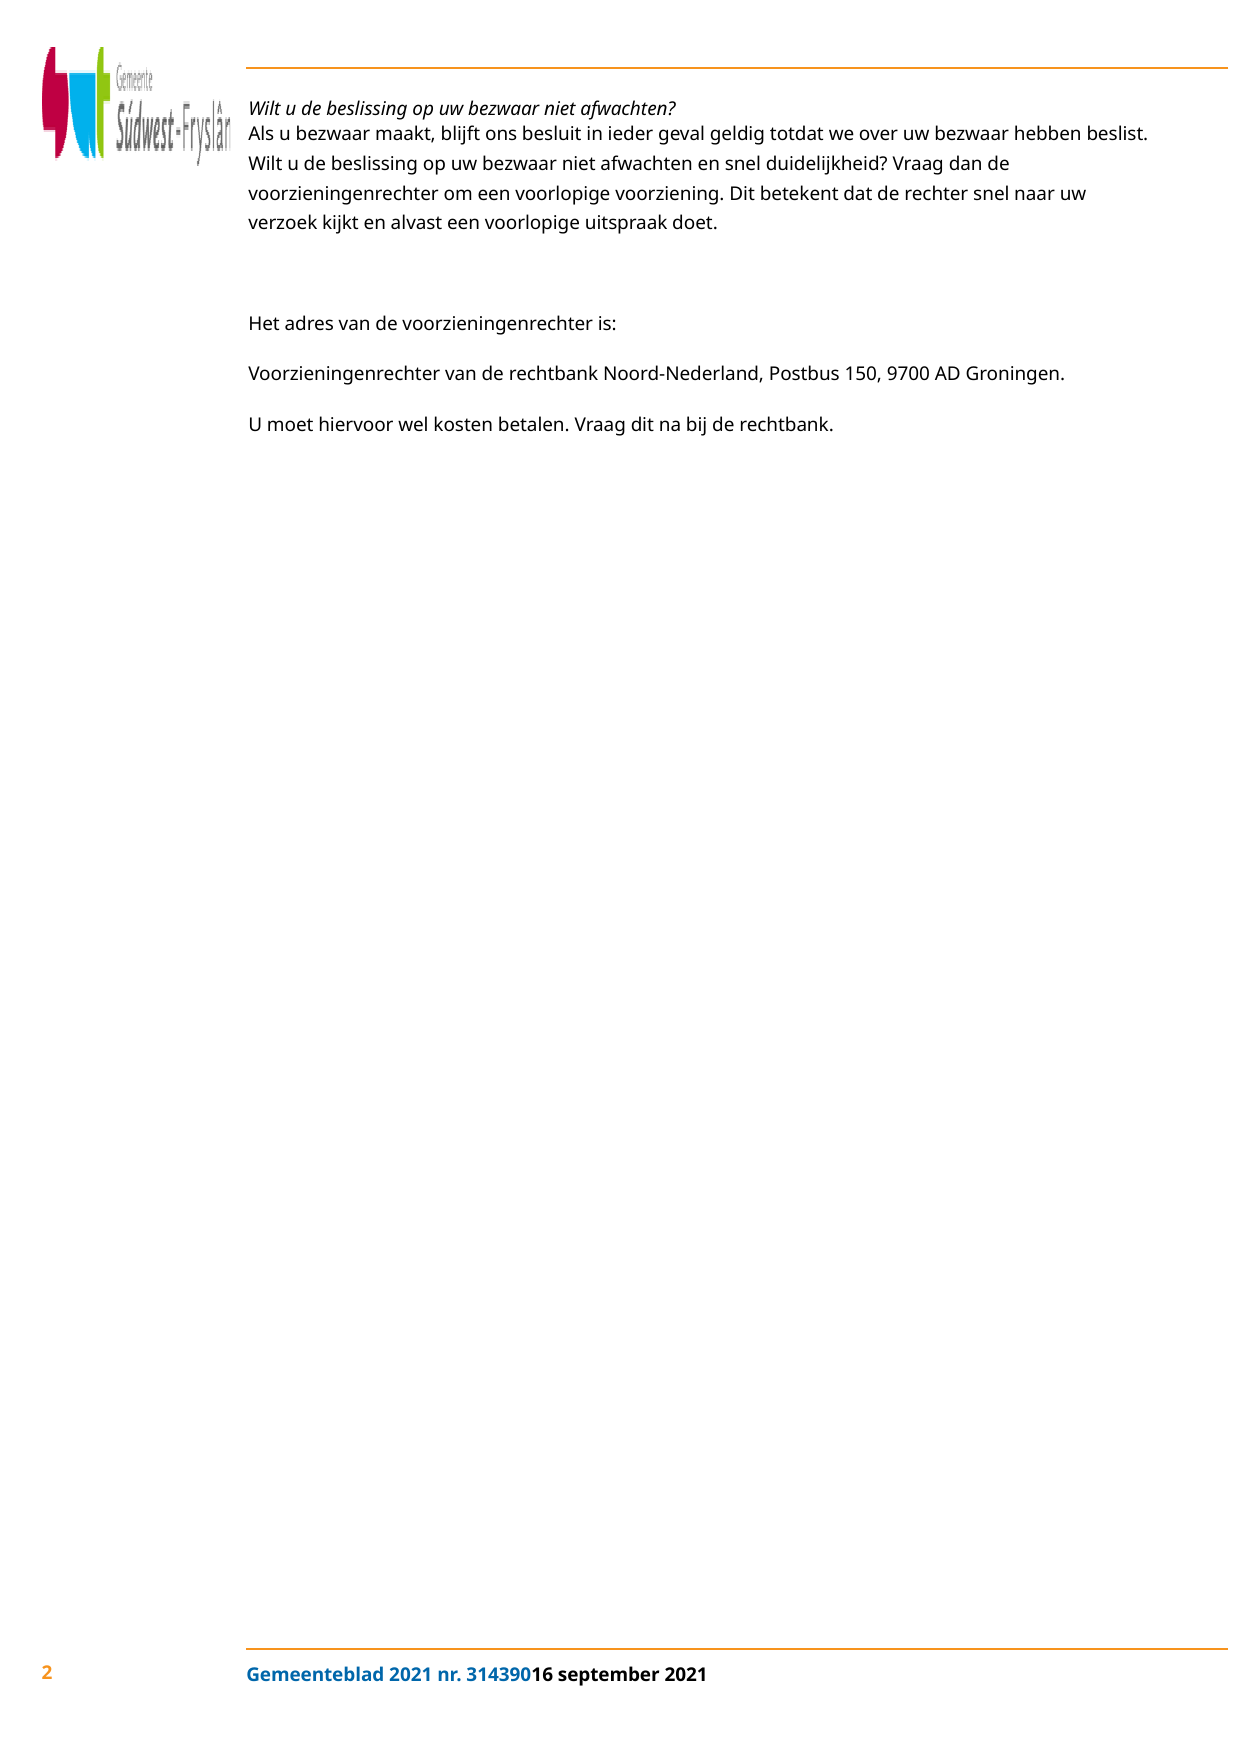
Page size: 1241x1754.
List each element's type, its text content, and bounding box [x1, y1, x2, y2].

text Het adres van de voorzieningenrechter is: [248, 310, 1152, 336]
picture [41, 47, 231, 172]
text U moet hiervoor wel kosten betalen. Vraag dit na bij de rechtbank. [248, 411, 1152, 437]
text Voorzieningenrechter van de rechtbank Noord-Nederland, Postbus 150, 9700 AD Groningen. [248, 361, 1152, 386]
text Wilt u de beslissing op uw bezwaar niet afwachten? [248, 95, 1152, 121]
text Als u bezwaar maakt, blijft ons besluit in ieder geval geldig totdat we over uw bezwaar hebben beslist. Wilt u de beslissing op uw bezwaar niet afwachten en snel duidelijkheid? Vraag dan de voorzieningenrechter om een voorlopige voorziening. Dit betekent dat de rechter snel naar uw verzoek kijkt en alvast een voorlopige uitspraak doet. [248, 121, 1152, 235]
